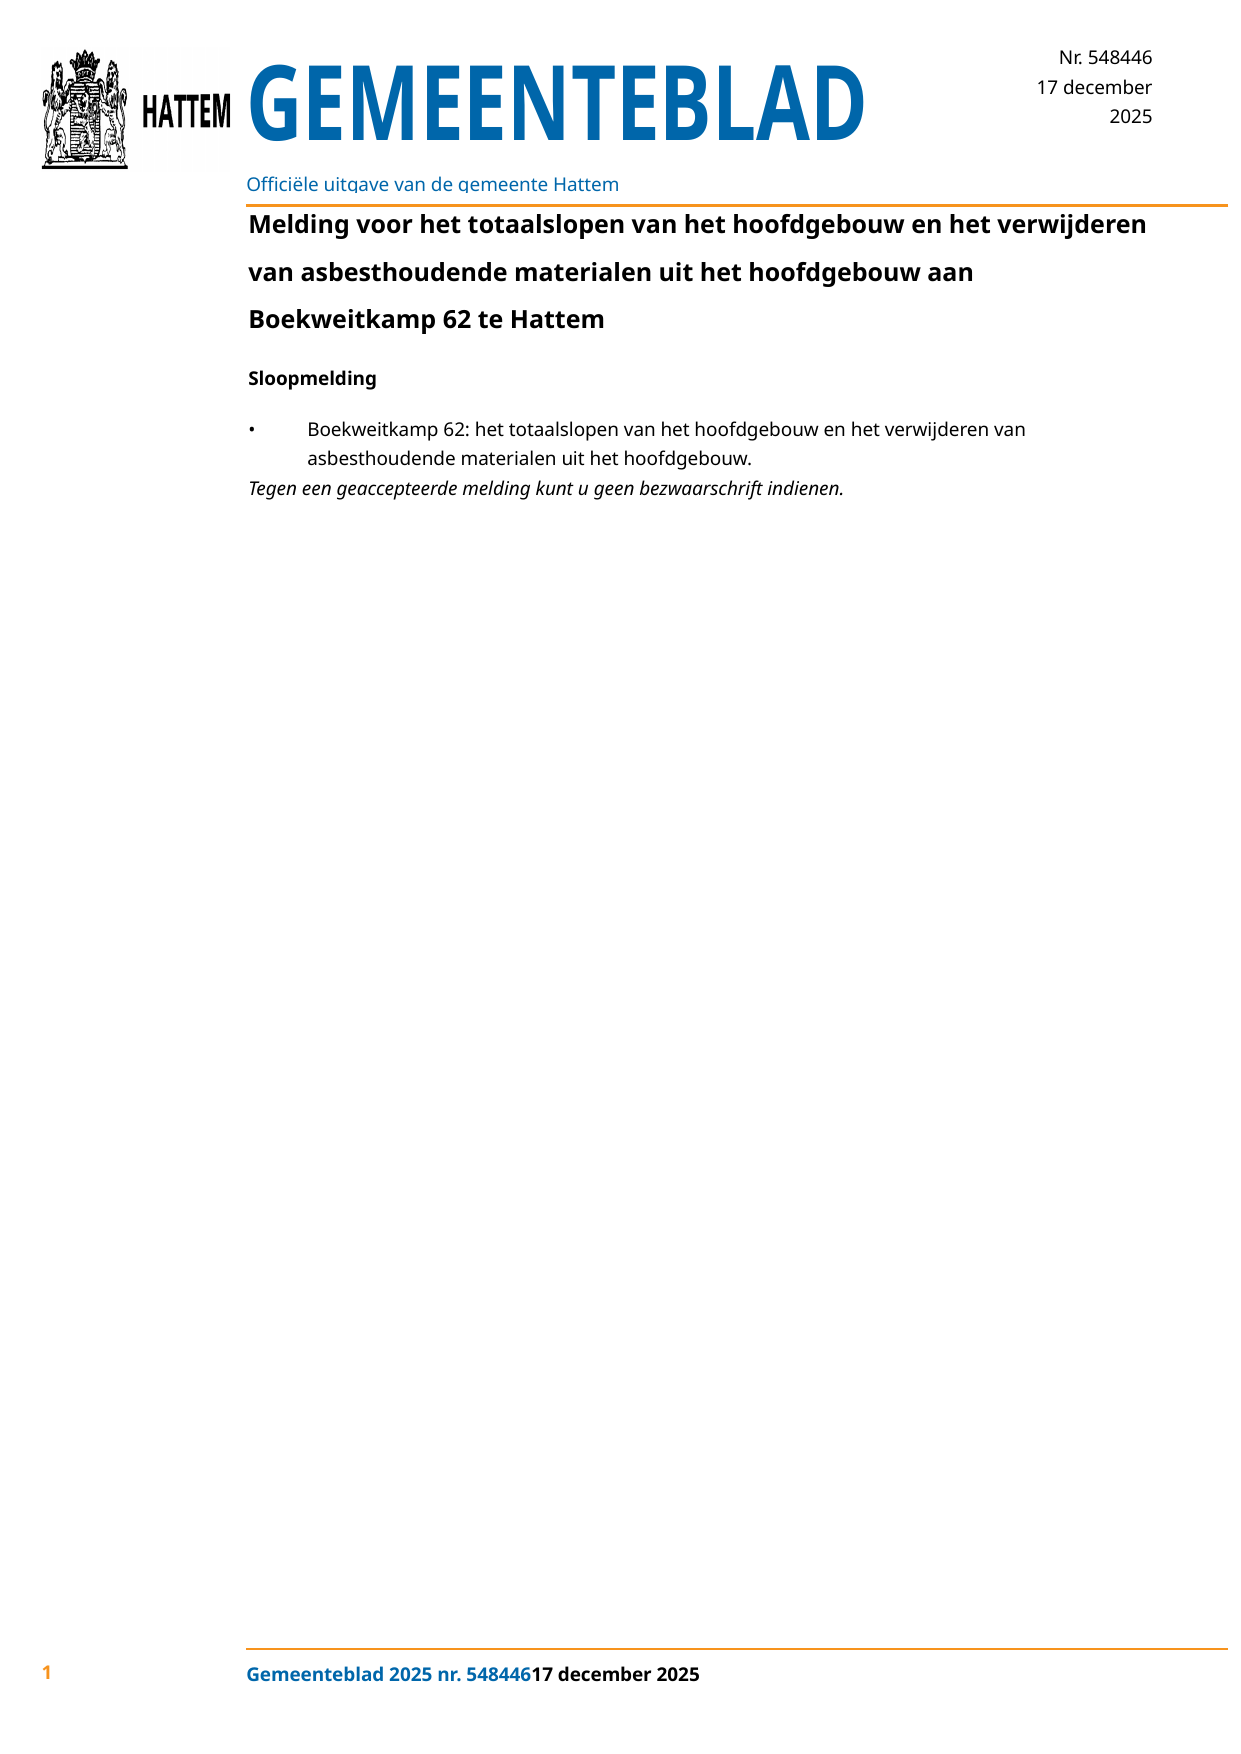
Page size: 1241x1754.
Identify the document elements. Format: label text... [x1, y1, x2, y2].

text Tegen een geaccepteerde melding kunt u geen bezwaarschrift indienen. [248, 475, 1152, 501]
text Melding voor het totaalslopen van het hoofdgebouw en het verwijderen van asbesthoudende materialen uit het hoofdgebouw aan Boekweitkamp 62 te Hattem [248, 207, 1152, 336]
text Sloopmelding [248, 366, 1152, 391]
picture [41, 47, 231, 172]
list Boekweitkamp 62: het totaalslopen van het hoofdgebouw en het verwijderen van asbesthoudende materialen uit het hoofdgebouw. [248, 416, 1152, 471]
